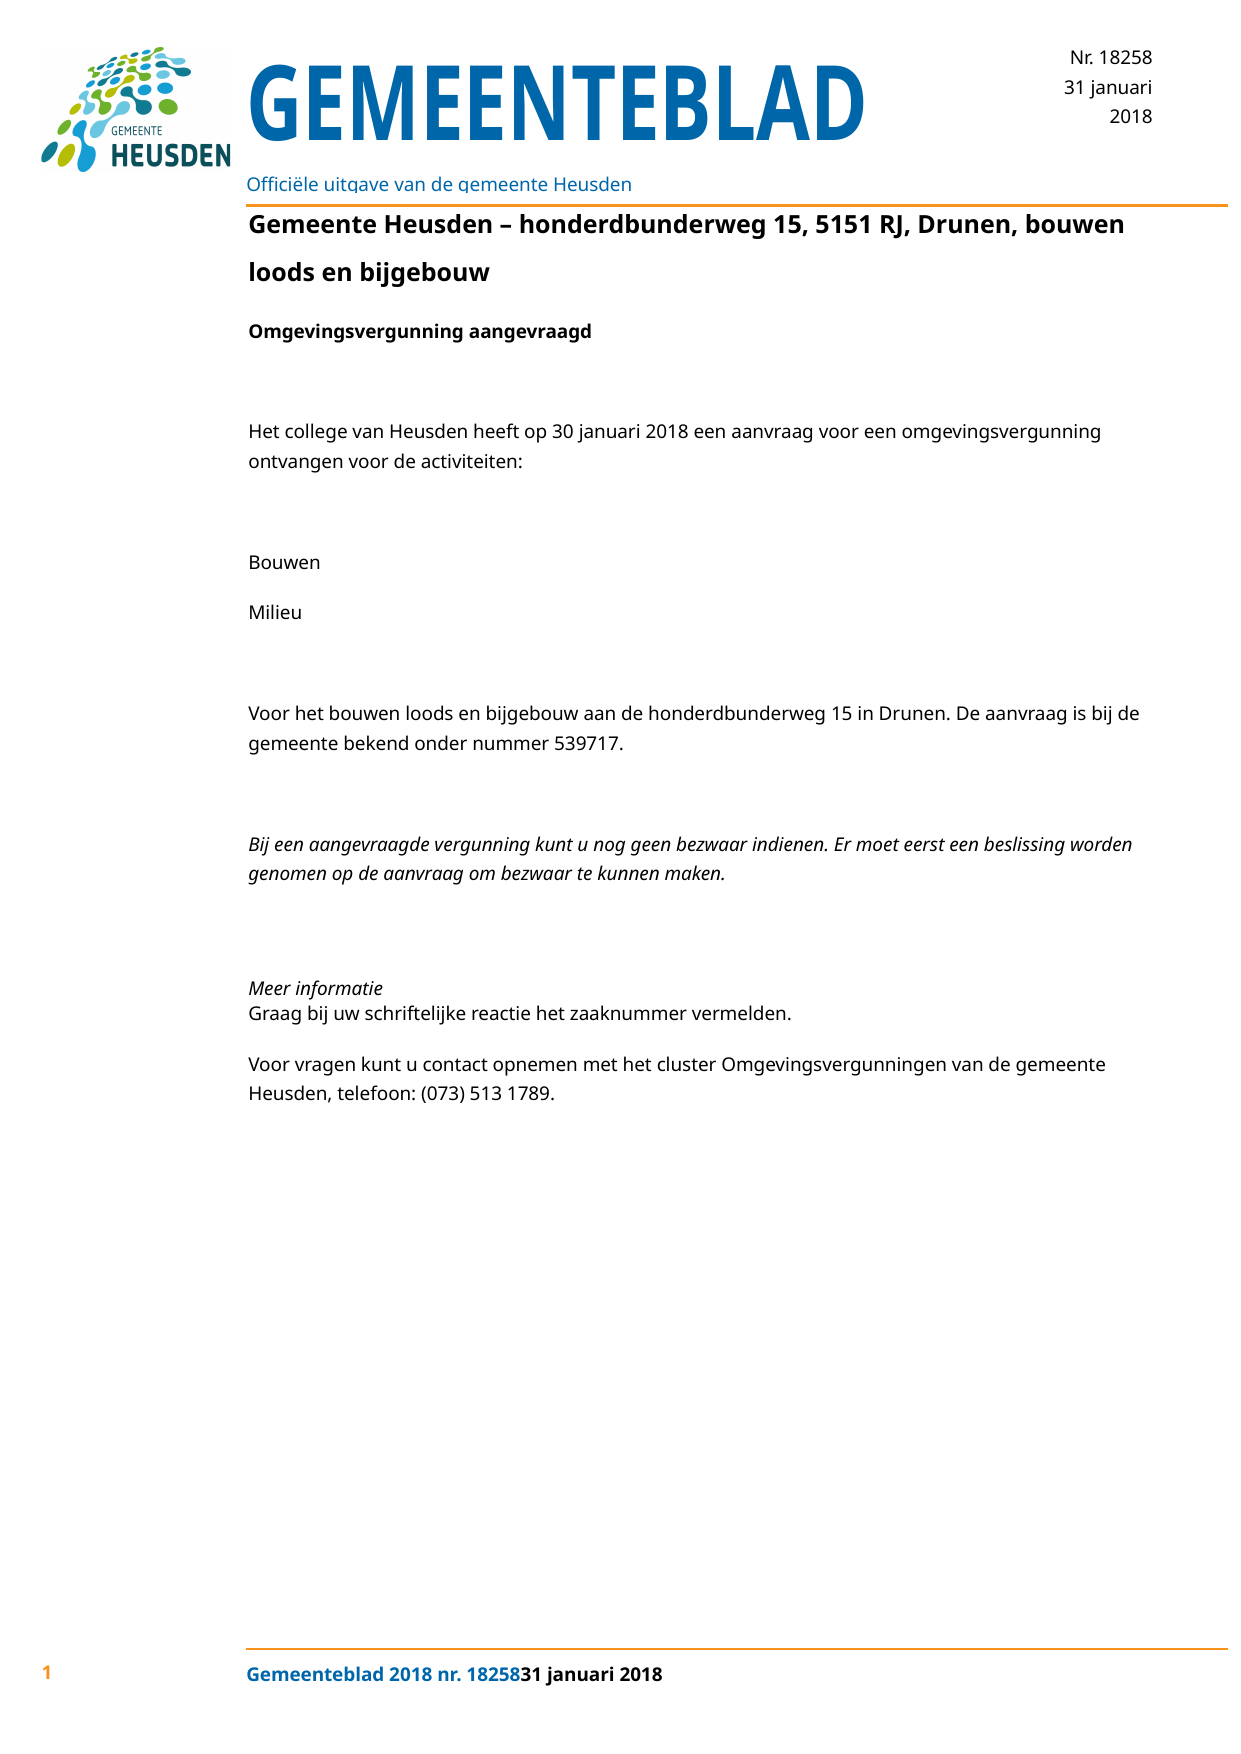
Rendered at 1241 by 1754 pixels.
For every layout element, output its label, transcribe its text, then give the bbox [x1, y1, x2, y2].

text Voor vragen kunt u contact opnemen met het cluster Omgevingsvergunningen van de gemeente Heusden, telefoon: (073) 513 1789. [248, 1051, 1152, 1106]
text Bij een aangevraagde vergunning kunt u nog geen bezwaar indienen. Er moet eerst een beslissing worden genomen op de aanvraag om bezwaar te kunnen maken. [248, 831, 1152, 886]
text Gemeente Heusden – honderdbunderweg 15, 5151 RJ, Drunen, bouwen loods en bijgebouw [248, 207, 1152, 288]
text Voor het bouwen loods en bijgebouw aan de honderdbunderweg 15 in Drunen. De aanvraag is bij de gemeente bekend onder nummer 539717. [248, 700, 1152, 756]
text Graag bij uw schriftelijke reactie het zaaknummer vermelden. [248, 1001, 1152, 1026]
text Bouwen [248, 549, 1152, 575]
text Milieu [248, 599, 1152, 625]
text Omgevingsvergunning aangevraagd [248, 318, 1152, 344]
text Meer informatie [248, 975, 1152, 1001]
picture [41, 47, 231, 172]
text Het college van Heusden heeft op 30 januari 2018 een aanvraag voor een omgevingsvergunning ontvangen voor de activiteiten: [248, 419, 1152, 474]
